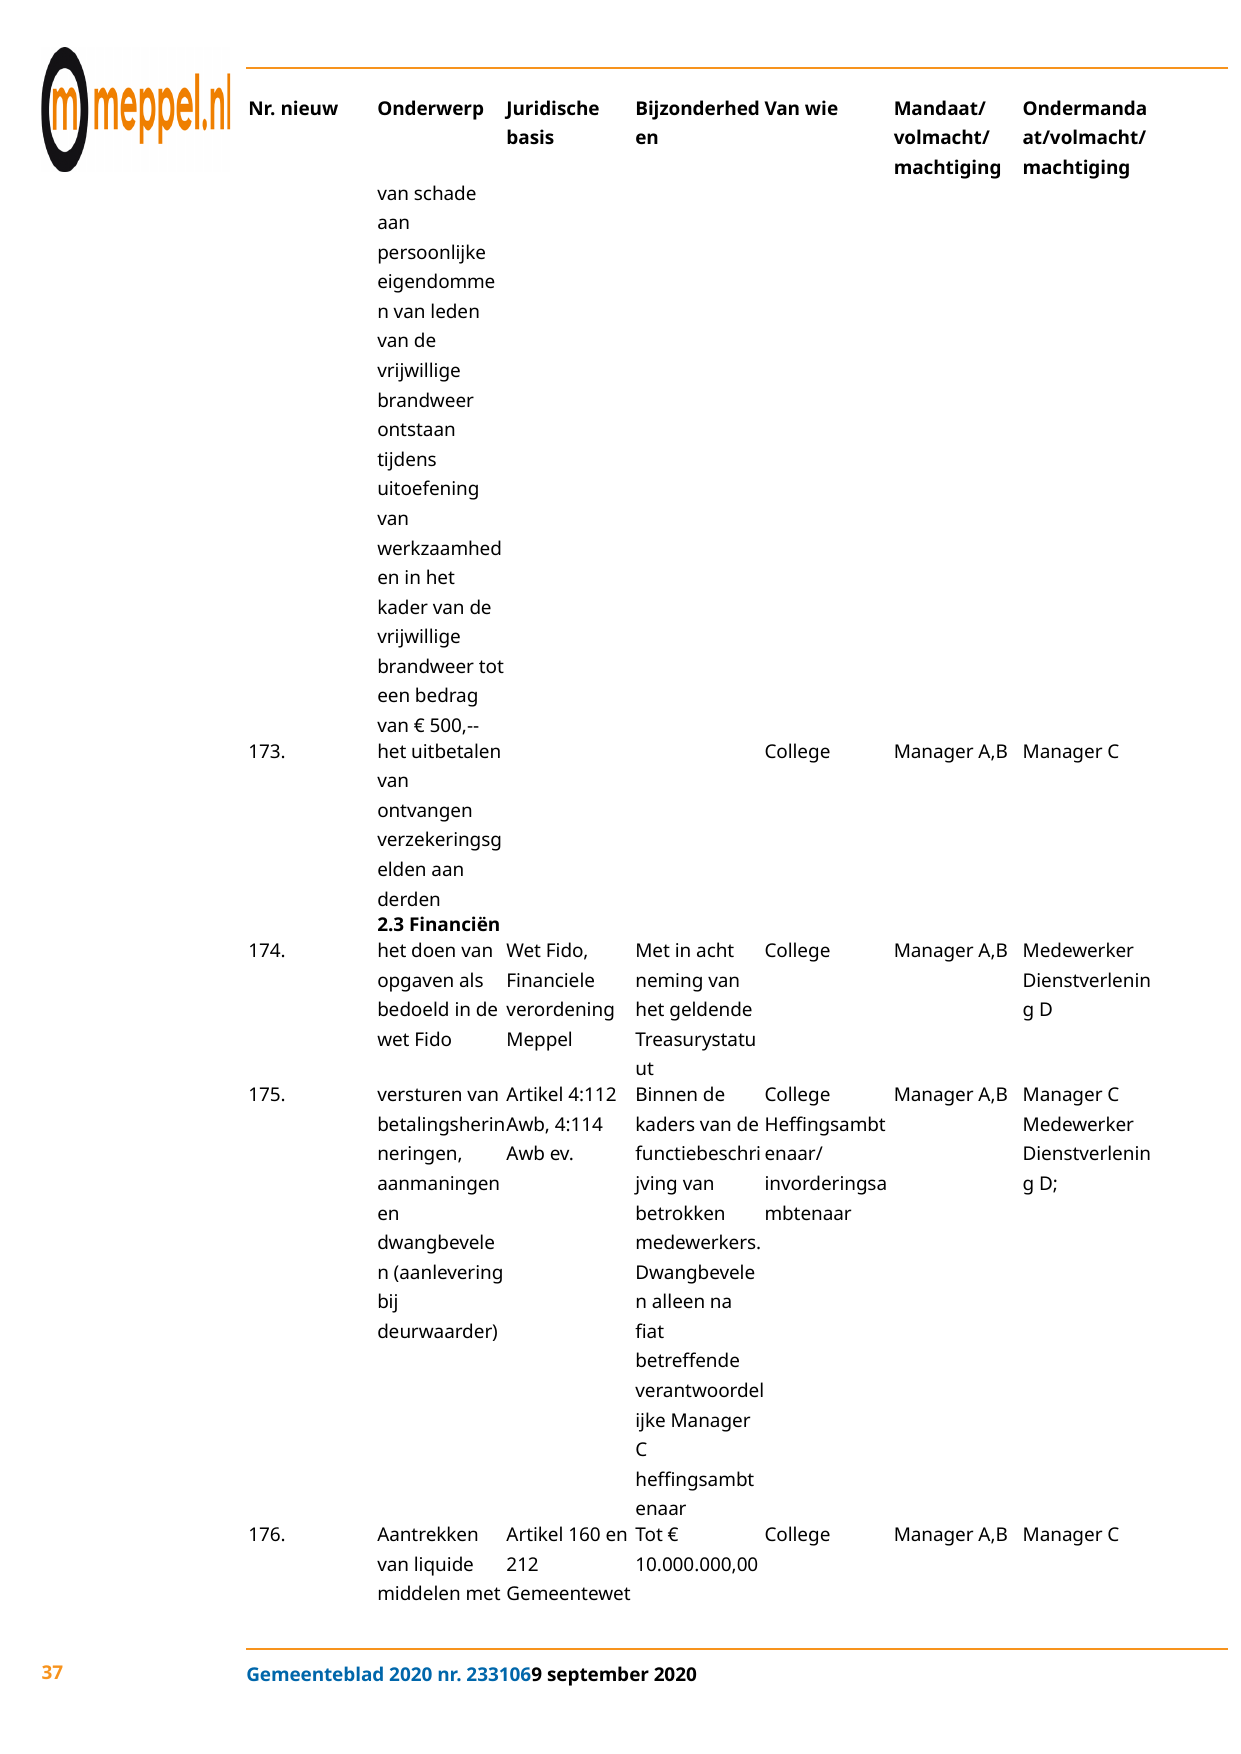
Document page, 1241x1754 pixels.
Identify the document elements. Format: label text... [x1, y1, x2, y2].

table_header Bijzonderheden [635, 95, 764, 180]
table_cell College [764, 738, 893, 912]
table_cell [248, 738, 377, 912]
table_cell College [764, 937, 893, 1081]
table_cell Manager C [1023, 738, 1152, 912]
table_cell Manager A,B [894, 1081, 1022, 1521]
table_cell Manager A,B [894, 937, 1022, 1081]
table_cell Manager C Medewerker Dienstverlening D; [1023, 1081, 1152, 1521]
table_cell Artikel 4:112 Awb, 4:114 Awb ev. [506, 1081, 635, 1521]
table_cell [635, 738, 764, 912]
table_header Ondermandaat/volmacht/ machtiging [1023, 95, 1152, 180]
table_cell Manager C [1023, 1521, 1152, 1606]
table_cell Tot € 10.000.000,00 [635, 1521, 764, 1606]
table_cell Artikel 160 en 212 Gemeentewet [506, 1521, 635, 1606]
picture [41, 47, 231, 172]
table_cell het doen van opgaven als bedoeld in de wet Fido [377, 937, 506, 1081]
table_cell 2.3 Financiën [377, 912, 1152, 937]
table_cell [248, 180, 377, 738]
table_cell Aantrekken van liquide middelen met [377, 1521, 506, 1606]
table_cell Manager A,B [894, 738, 1022, 912]
table_cell [894, 180, 1022, 738]
table_cell College [764, 1521, 893, 1606]
table_cell [1023, 180, 1152, 738]
table_cell [506, 738, 635, 912]
table_header Nr. nieuw [248, 95, 377, 180]
table_cell [248, 912, 377, 937]
table_cell [248, 937, 377, 1081]
table_cell Medewerker Dienstverlening D [1023, 937, 1152, 1081]
table_header Van wie [764, 95, 893, 180]
table_cell van schade aan persoonlijke eigendommen van leden van de vrijwillige brandweer ontstaan tijdens uitoefening van werkzaamheden in het kader van de vrijwillige brandweer tot een bedrag van € 500,-- [377, 180, 506, 738]
table_cell [764, 180, 893, 738]
table_cell Wet Fido, Financiele verordening Meppel [506, 937, 635, 1081]
table_header Juridische basis [506, 95, 635, 180]
table_cell College Heffingsambtenaar/ invorderingsambtenaar [764, 1081, 893, 1521]
table_cell [248, 1081, 377, 1521]
table_cell Binnen de kaders van de functiebeschrijving van betrokken medewerkers. Dwangbevelen alleen na fiat betreffende verantwoordelijke Manager C heffingsambtenaar [635, 1081, 764, 1521]
table_header Mandaat/volmacht/machtiging [894, 95, 1022, 180]
table_cell Met in acht neming van het geldende Treasurystatuut [635, 937, 764, 1081]
table_cell [248, 1521, 377, 1606]
table_cell Manager A,B [894, 1521, 1022, 1606]
table_cell [635, 180, 764, 738]
table_cell [506, 180, 635, 738]
table_cell het uitbetalen van ontvangen verzekeringsgelden aan derden [377, 738, 506, 912]
table_header Onderwerp [377, 95, 506, 180]
table_cell versturen van betalingsherinneringen, aanmaningen en dwangbevelen (aanlevering bij deurwaarder) [377, 1081, 506, 1521]
